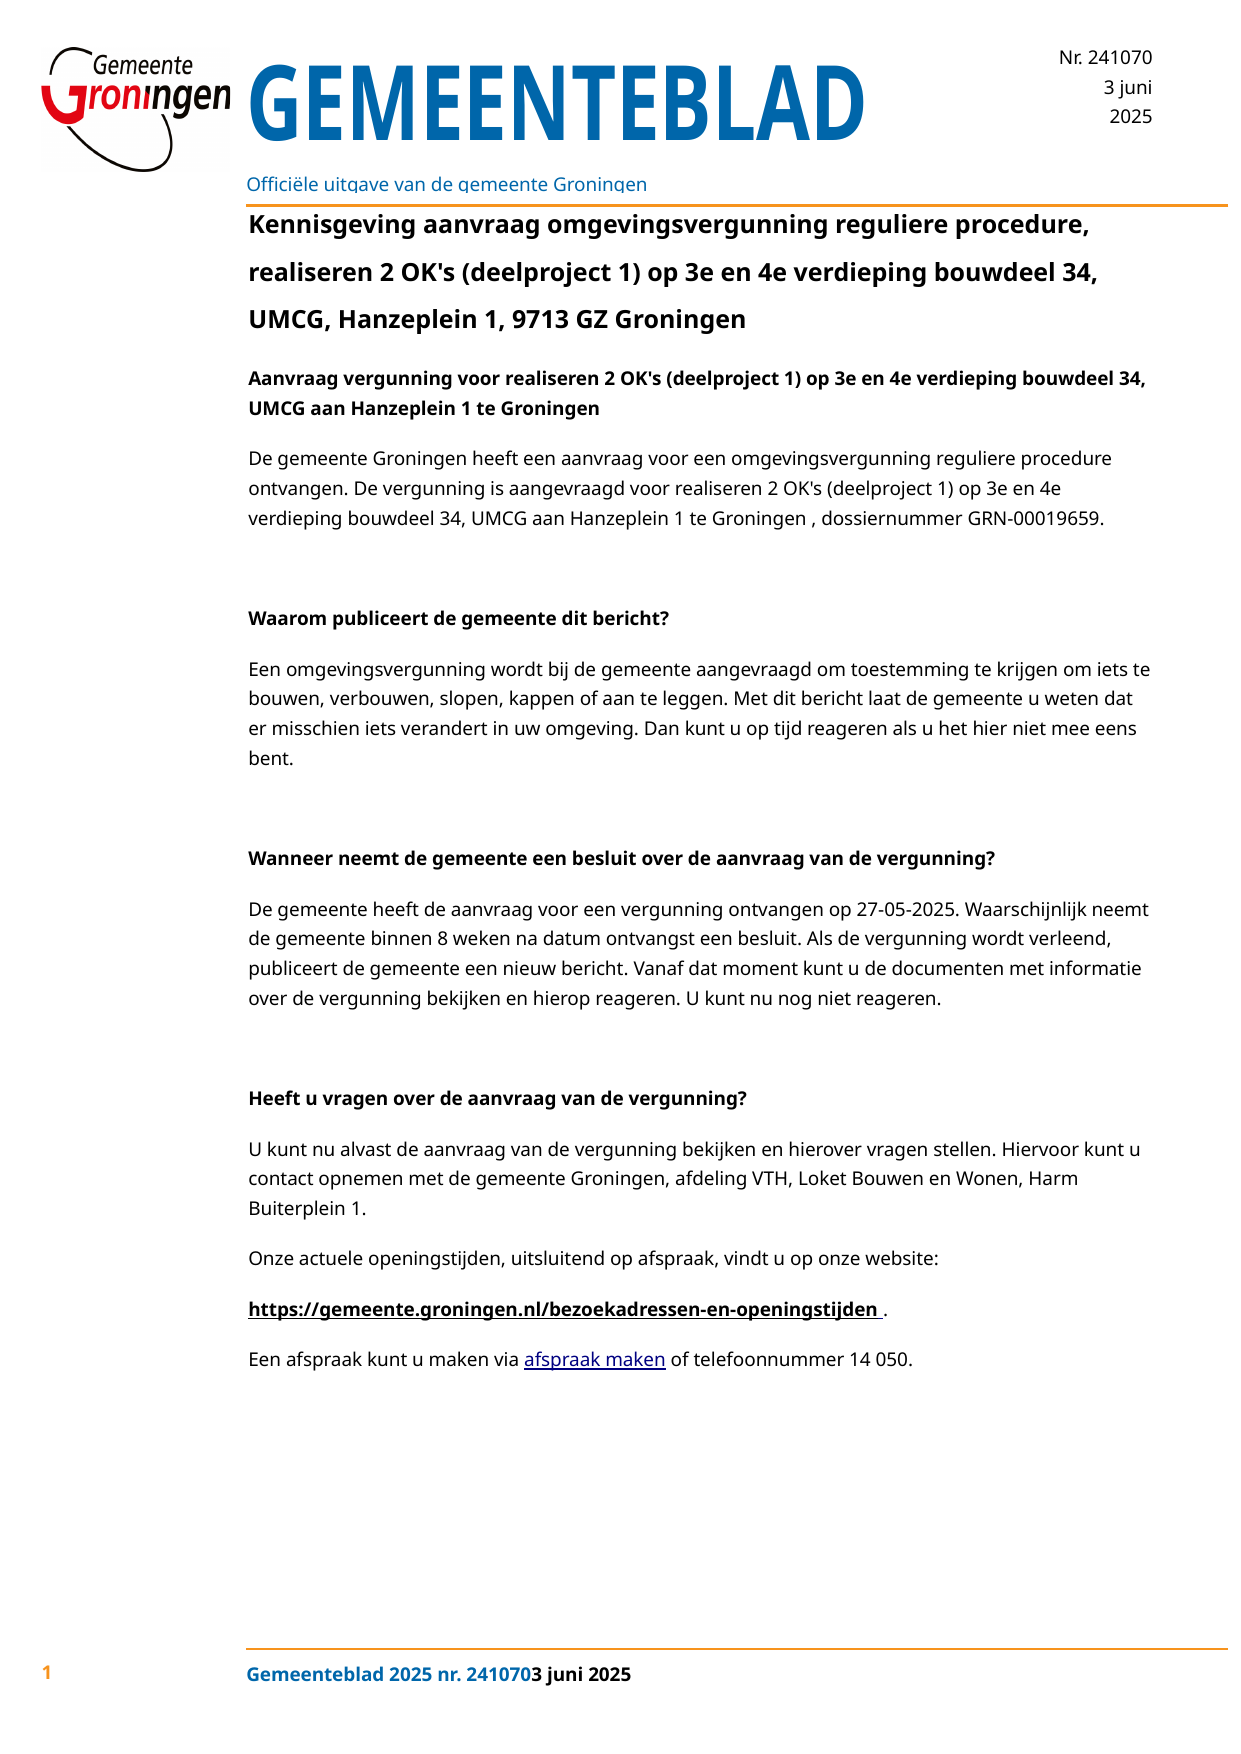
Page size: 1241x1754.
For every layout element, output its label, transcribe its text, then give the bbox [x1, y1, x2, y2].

text U kunt nu alvast de aanvraag van de vergunning bekijken en hierover vragen stellen. Hiervoor kunt u contact opnemen met de gemeente Groningen, afdeling VTH, Loket Bouwen en Wonen, Harm Buiterplein 1. [248, 1136, 1152, 1221]
text https://gemeente.groningen.nl/bezoekadressen-en-openingstijden . [248, 1296, 1152, 1322]
text Aanvraag vergunning voor realiseren 2 OK's (deelproject 1) op 3e en 4e verdieping bouwdeel 34, UMCG aan Hanzeplein 1 te Groningen [248, 366, 1152, 421]
text Waarom publiceert de gemeente dit bericht? [248, 606, 1152, 631]
text Onze actuele openingstijden, uitsluitend op afspraak, vindt u op onze website: [248, 1246, 1152, 1271]
text Een afspraak kunt u maken via afspraak maken of telefoonnummer 14 050. [248, 1346, 1152, 1372]
text Kennisgeving aanvraag omgevingsvergunning reguliere procedure, realiseren 2 OK's (deelproject 1) op 3e en 4e verdieping bouwdeel 34, UMCG, Hanzeplein 1, 9713 GZ Groningen [248, 207, 1152, 336]
picture [41, 47, 231, 172]
text De gemeente heeft de aanvraag voor een vergunning ontvangen op 27-05-2025. Waarschijnlijk neemt de gemeente binnen 8 weken na datum ontvangst een besluit. Als de vergunning wordt verleend, publiceert de gemeente een nieuw bericht. Vanaf dat moment kunt u de documenten met informatie over de vergunning bekijken en hierop reageren. U kunt nu nog niet reageren. [248, 896, 1152, 1010]
text Een omgevingsvergunning wordt bij de gemeente aangevraagd om toestemming te krijgen om iets te bouwen, verbouwen, slopen, kappen of aan te leggen. Met dit bericht laat de gemeente u weten dat er misschien iets verandert in uw omgeving. Dan kunt u op tijd reageren als u het hier niet mee eens bent. [248, 656, 1152, 770]
text Wanneer neemt de gemeente een besluit over de aanvraag van de vergunning? [248, 846, 1152, 871]
text Heeft u vragen over de aanvraag van de vergunning? [248, 1086, 1152, 1111]
text De gemeente Groningen heeft een aanvraag voor een omgevingsvergunning reguliere procedure ontvangen. De vergunning is aangevraagd voor realiseren 2 OK's (deelproject 1) op 3e en 4e verdieping bouwdeel 34, UMCG aan Hanzeplein 1 te Groningen , dossiernummer GRN-00019659. [248, 446, 1152, 530]
